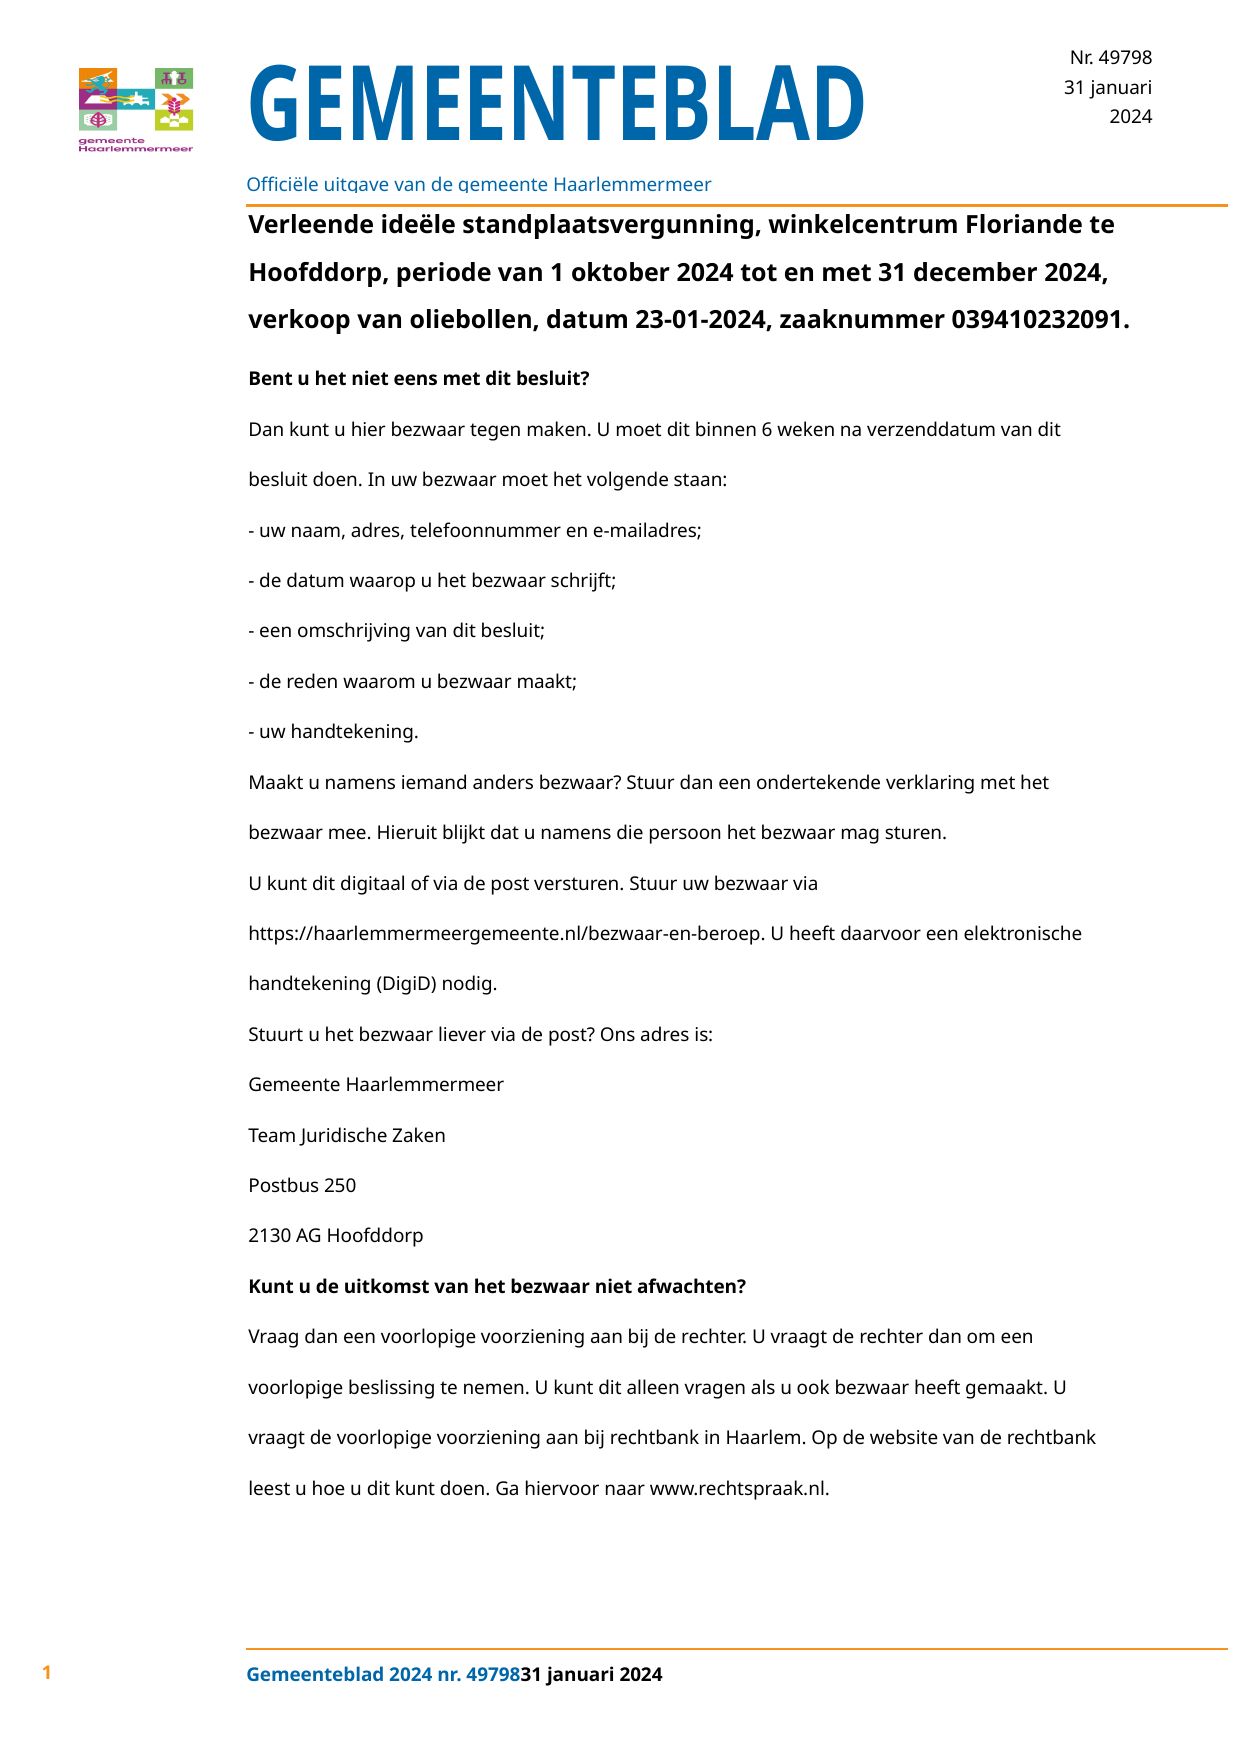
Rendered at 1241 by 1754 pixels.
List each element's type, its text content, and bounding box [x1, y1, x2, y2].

picture [41, 47, 231, 172]
text Verleende ideële standplaatsvergunning, winkelcentrum Floriande te Hoofddorp, periode van 1 oktober 2024 tot en met 31 december 2024, verkoop van oliebollen, datum 23-01-2024, zaaknummer 039410232091. [248, 207, 1152, 336]
text Stuurt u het bezwaar liever via de post? Ons adres is: [248, 1021, 1152, 1047]
text - uw handtekening. [248, 718, 1152, 744]
text U kunt dit digitaal of via de post versturen. Stuur uw bezwaar via [248, 870, 1152, 895]
text https://haarlemmermeergemeente.nl/bezwaar-en-beroep. U heeft daarvoor een elektronische [248, 920, 1152, 946]
text leest u hoe u dit kunt doen. Ga hiervoor naar www.rechtspraak.nl. [248, 1475, 1152, 1500]
text Gemeente Haarlemmermeer [248, 1071, 1152, 1097]
text - uw naam, adres, telefoonnummer en e-mailadres; [248, 517, 1152, 542]
text 2130 AG Hoofddorp [248, 1223, 1152, 1248]
text bezwaar mee. Hieruit blijkt dat u namens die persoon het bezwaar mag sturen. [248, 819, 1152, 845]
text besluit doen. In uw bezwaar moet het volgende staan: [248, 466, 1152, 492]
text - een omschrijving van dit besluit; [248, 618, 1152, 643]
text Maakt u namens iemand anders bezwaar? Stuur dan een ondertekende verklaring met het [248, 769, 1152, 794]
text Bent u het niet eens met dit besluit? [248, 366, 1152, 391]
text voorlopige beslissing te nemen. U kunt dit alleen vragen als u ook bezwaar heeft gemaakt. U [248, 1374, 1152, 1399]
text Kunt u de uitkomst van het bezwaar niet afwachten? [248, 1273, 1152, 1299]
text Vraag dan een voorlopige voorziening aan bij de rechter. U vraagt de rechter dan om een [248, 1323, 1152, 1349]
text Postbus 250 [248, 1172, 1152, 1198]
text handtekening (DigiD) nodig. [248, 971, 1152, 996]
text Team Juridische Zaken [248, 1122, 1152, 1147]
text vraagt de voorlopige voorziening aan bij rechtbank in Haarlem. Op de website van de rechtbank [248, 1424, 1152, 1450]
text - de reden waarom u bezwaar maakt; [248, 668, 1152, 694]
text - de datum waarop u het bezwaar schrijft; [248, 567, 1152, 593]
text Dan kunt u hier bezwaar tegen maken. U moet dit binnen 6 weken na verzenddatum van dit [248, 416, 1152, 442]
